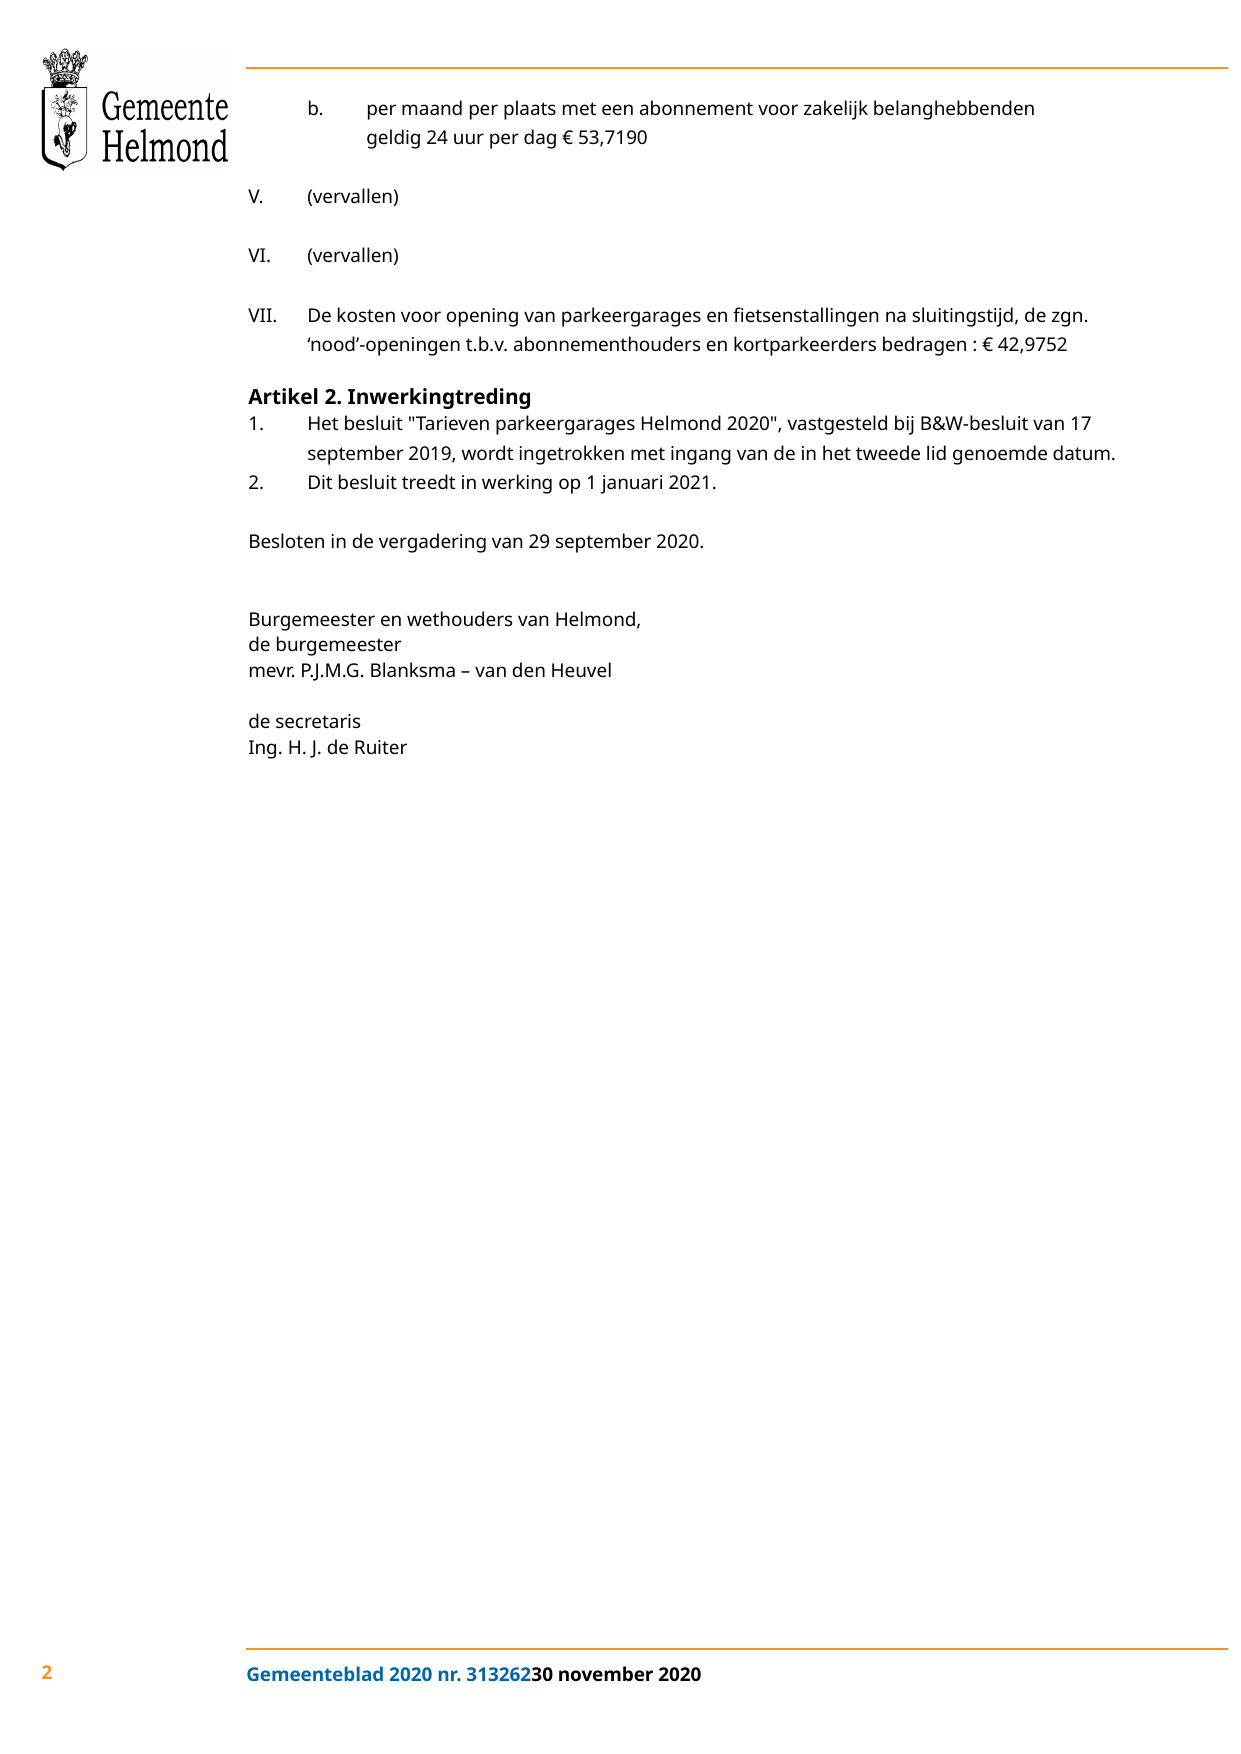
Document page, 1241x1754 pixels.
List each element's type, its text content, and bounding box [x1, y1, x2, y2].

list geldig 24 uur per dag € 53,7190 [307, 124, 1152, 150]
text de burgemeester [248, 632, 1152, 657]
list De kosten voor opening van parkeergarages en fietsenstallingen na sluitingstijd, de zgn. ‘nood’-openingen t.b.v. abonnementhouders en kortparkeerders bedragen : € 42,9752 [248, 302, 1152, 357]
text mevr. P.J.M.G. Blanksma – van den Heuvel [248, 657, 1152, 683]
text Artikel 2. Inwerkingtreding [248, 382, 1152, 410]
text de secretaris [248, 709, 1152, 734]
text Ing. H. J. de Ruiter [248, 734, 1152, 760]
list Het besluit "Tarieven parkeergarages Helmond 2020", vastgesteld bij B&W-besluit van 17 september 2019, wordt ingetrokken met ingang van de in het tweede lid genoemde datum. [248, 410, 1152, 466]
picture [41, 47, 231, 172]
list per maand per plaats met een abonnement voor zakelijk belanghebbenden [307, 95, 1152, 121]
list (vervallen) [248, 183, 1152, 209]
text Burgemeester en wethouders van Helmond, [248, 606, 1152, 632]
text Besloten in de vergadering van 29 september 2020. [248, 529, 1152, 554]
list (vervallen) [248, 243, 1152, 268]
list Dit besluit treedt in werking op 1 januari 2021. [248, 469, 1152, 495]
